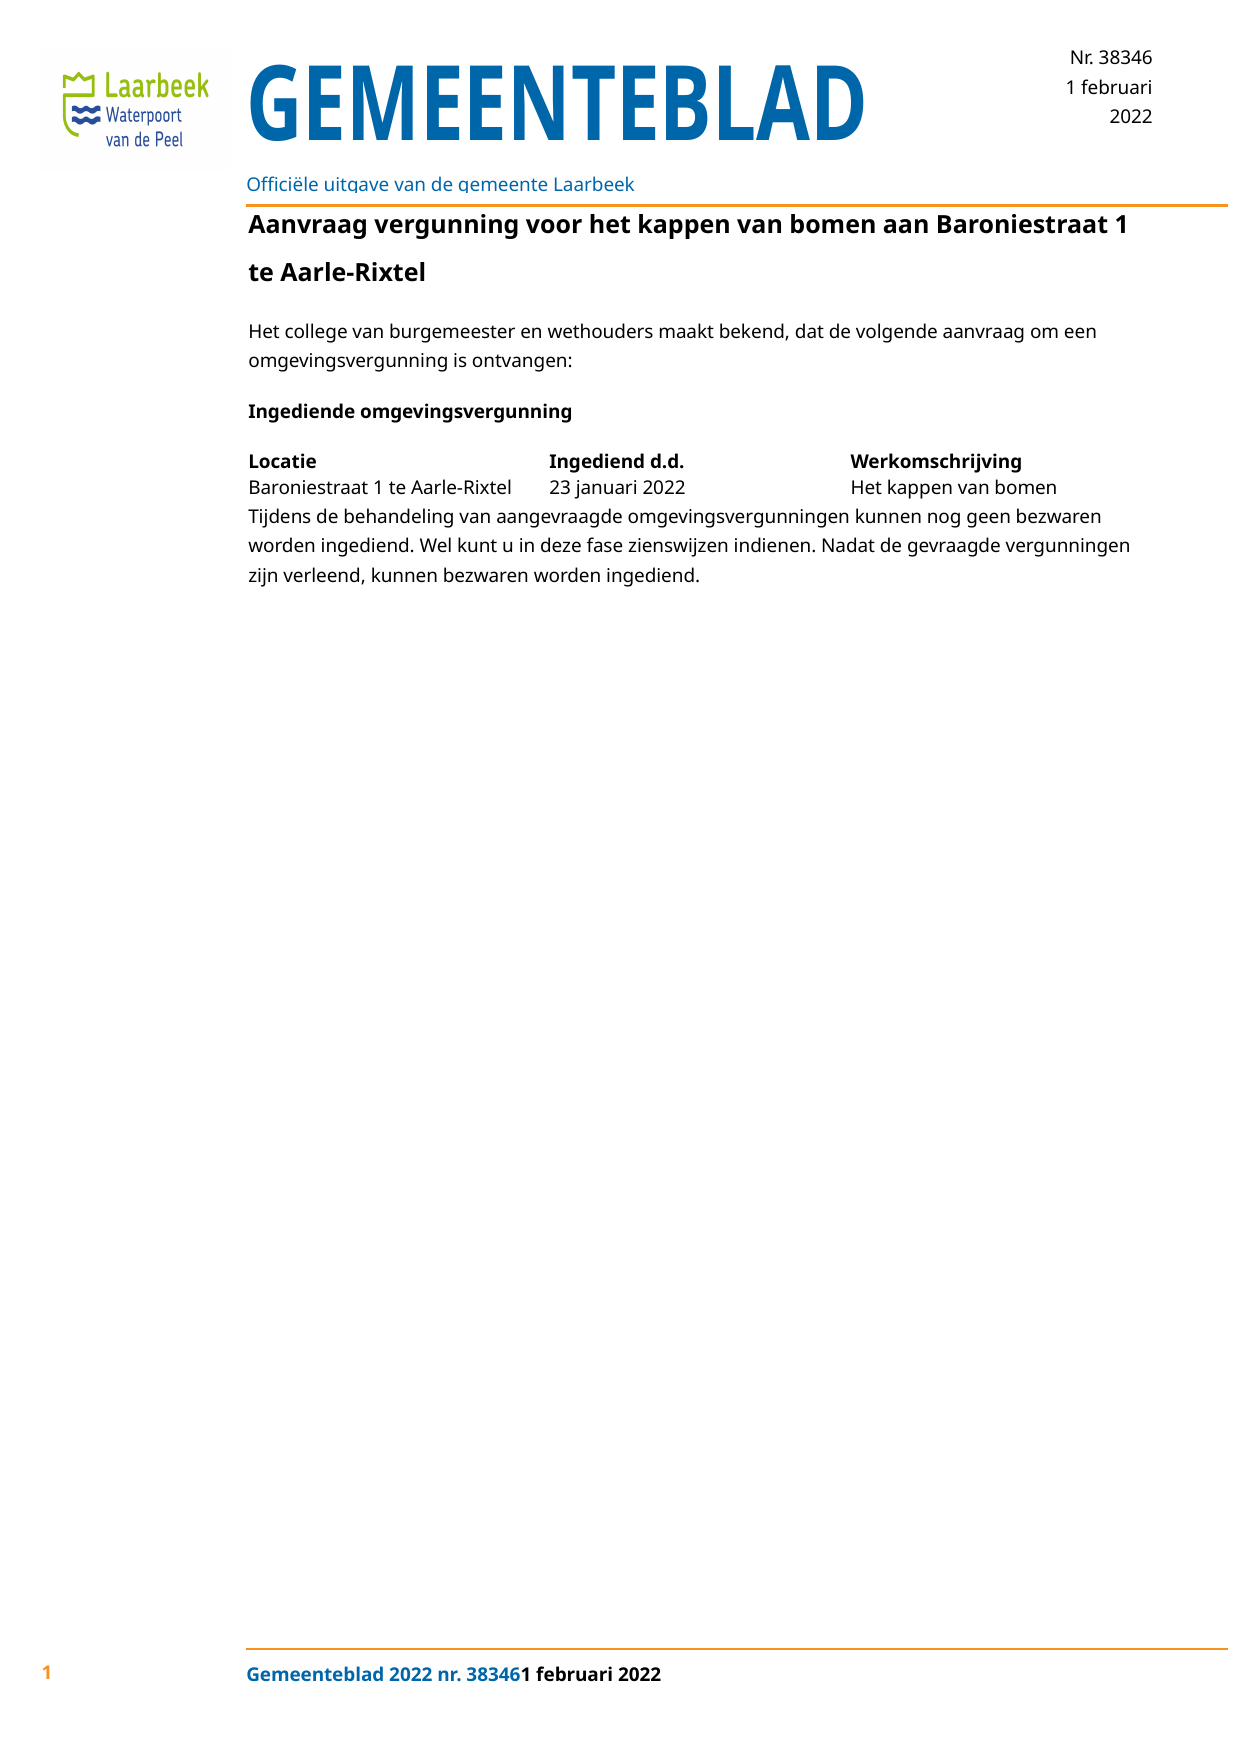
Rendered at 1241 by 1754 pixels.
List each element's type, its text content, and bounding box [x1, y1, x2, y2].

table_header Ingediend d.d. [549, 449, 850, 474]
picture [41, 47, 231, 172]
text Tijdens de behandeling van aangevraagde omgevingsvergunningen kunnen nog geen bezwaren worden ingediend. Wel kunt u in deze fase zienswijzen indienen. Nadat de gevraagde vergunningen zijn verleend, kunnen bezwaren worden ingediend. [248, 503, 1152, 588]
table_cell 23 januari 2022 [549, 474, 850, 500]
table_header Werkomschrijving [850, 449, 1152, 474]
text Het college van burgemeester en wethouders maakt bekend, dat de volgende aanvraag om een omgevingsvergunning is ontvangen: [248, 318, 1152, 373]
text Aanvraag vergunning voor het kappen van bomen aan Baroniestraat 1 te Aarle-Rixtel [248, 207, 1152, 288]
table_cell Baroniestraat 1 te Aarle-Rixtel [248, 474, 549, 500]
table_header Locatie [248, 449, 549, 474]
text Ingediende omgevingsvergunning [248, 398, 1152, 424]
table_cell Het kappen van bomen [850, 474, 1152, 500]
